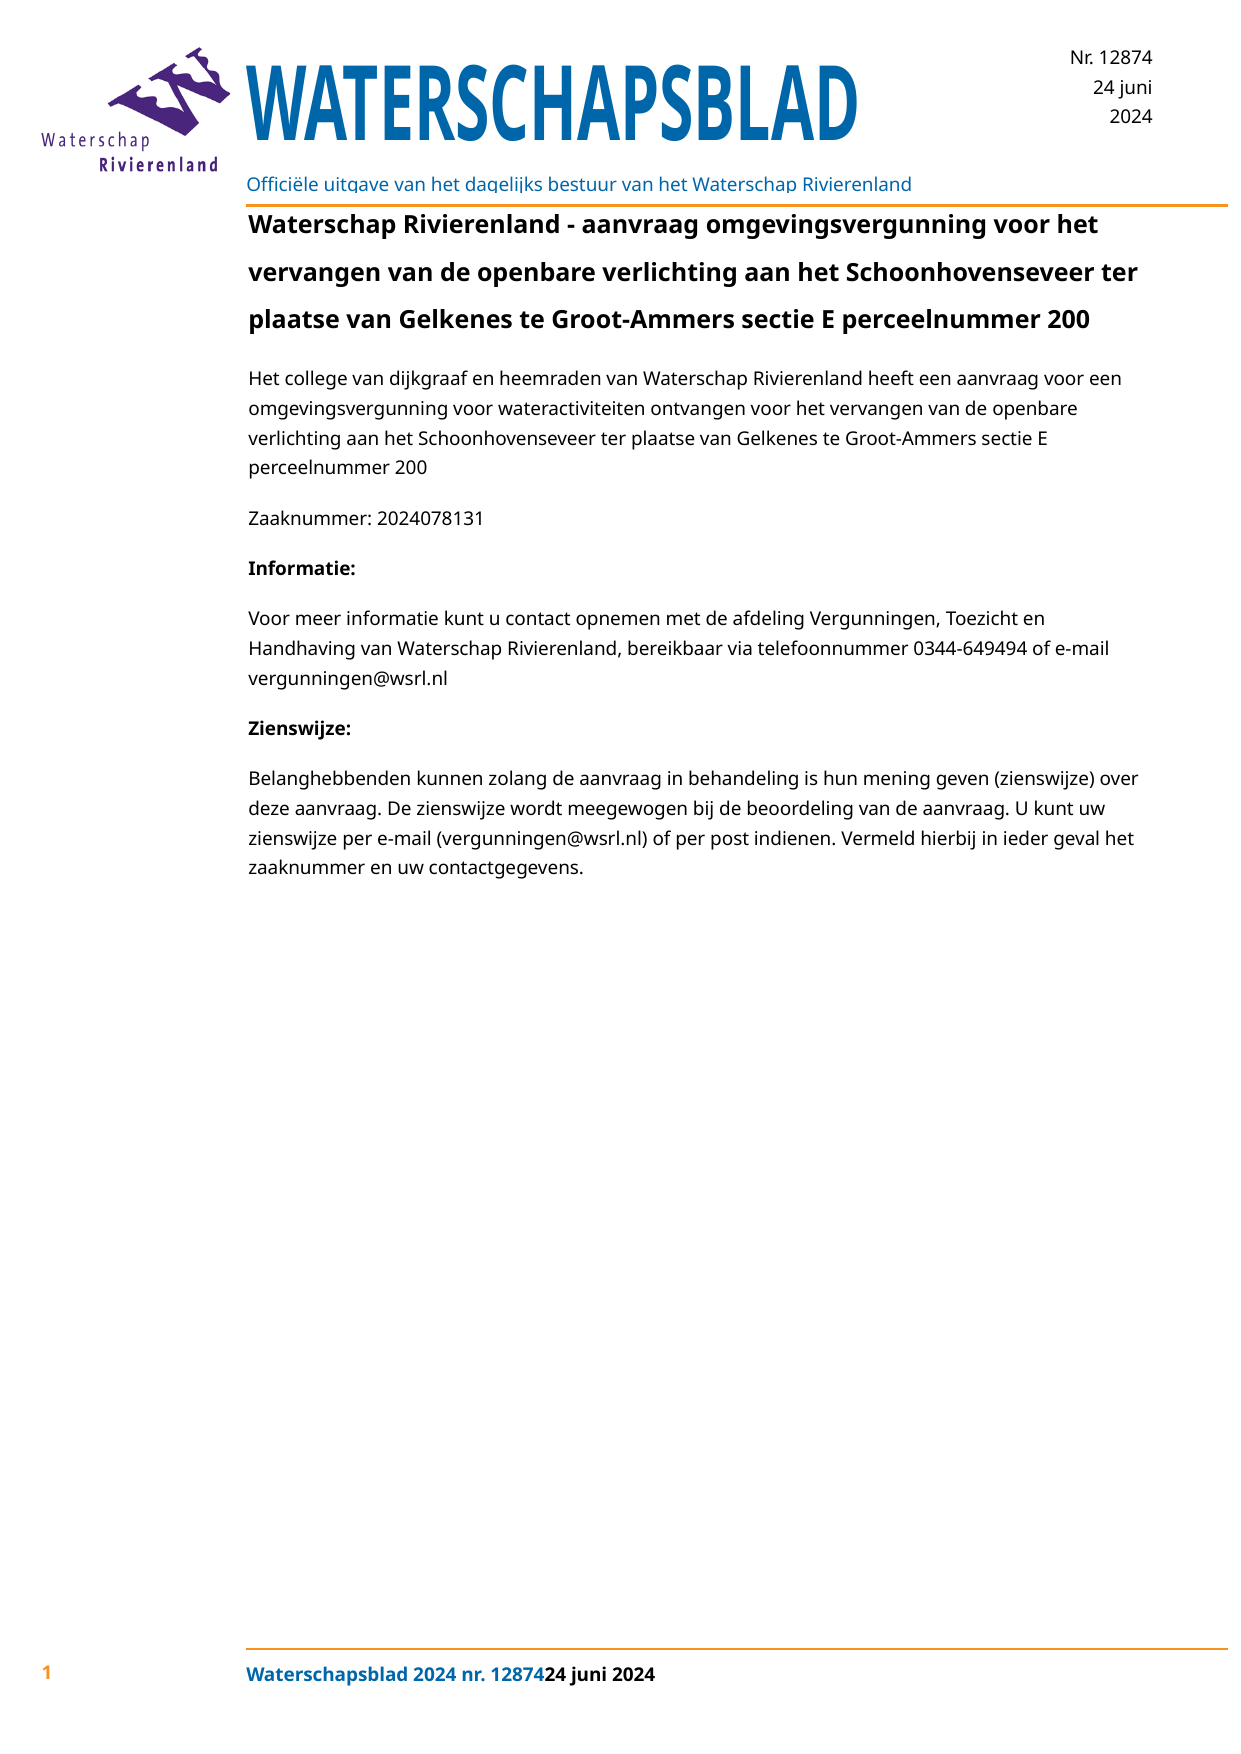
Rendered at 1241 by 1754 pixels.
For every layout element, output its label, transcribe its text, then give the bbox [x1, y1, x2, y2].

text Zaaknummer: 2024078131 [248, 505, 1152, 530]
text Zienswijze: [248, 715, 1152, 741]
text Informatie: [248, 555, 1152, 581]
text Belanghebbenden kunnen zolang de aanvraag in behandeling is hun mening geven (zienswijze) over deze aanvraag. De zienswijze wordt meegewogen bij de beoordeling van de aanvraag. U kunt uw zienswijze per e-mail (vergunningen@wsrl.nl) of per post indienen. Vermeld hierbij in ieder geval het zaaknummer en uw contactgegevens. [248, 766, 1152, 880]
picture [41, 47, 231, 172]
text Het college van dijkgraaf en heemraden van Waterschap Rivierenland heeft een aanvraag voor een omgevingsvergunning voor wateractiviteiten ontvangen voor het vervangen van de openbare verlichting aan het Schoonhovenseveer ter plaatse van Gelkenes te Groot-Ammers sectie E perceelnummer 200 [248, 366, 1152, 480]
text Waterschap Rivierenland - aanvraag omgevingsvergunning voor het vervangen van de openbare verlichting aan het Schoonhovenseveer ter plaatse van Gelkenes te Groot-Ammers sectie E perceelnummer 200 [248, 207, 1152, 336]
text Voor meer informatie kunt u contact opnemen met de afdeling Vergunningen, Toezicht en Handhaving van Waterschap Rivierenland, bereikbaar via telefoonnummer 0344-649494 of e-mail vergunningen@wsrl.nl [248, 606, 1152, 690]
